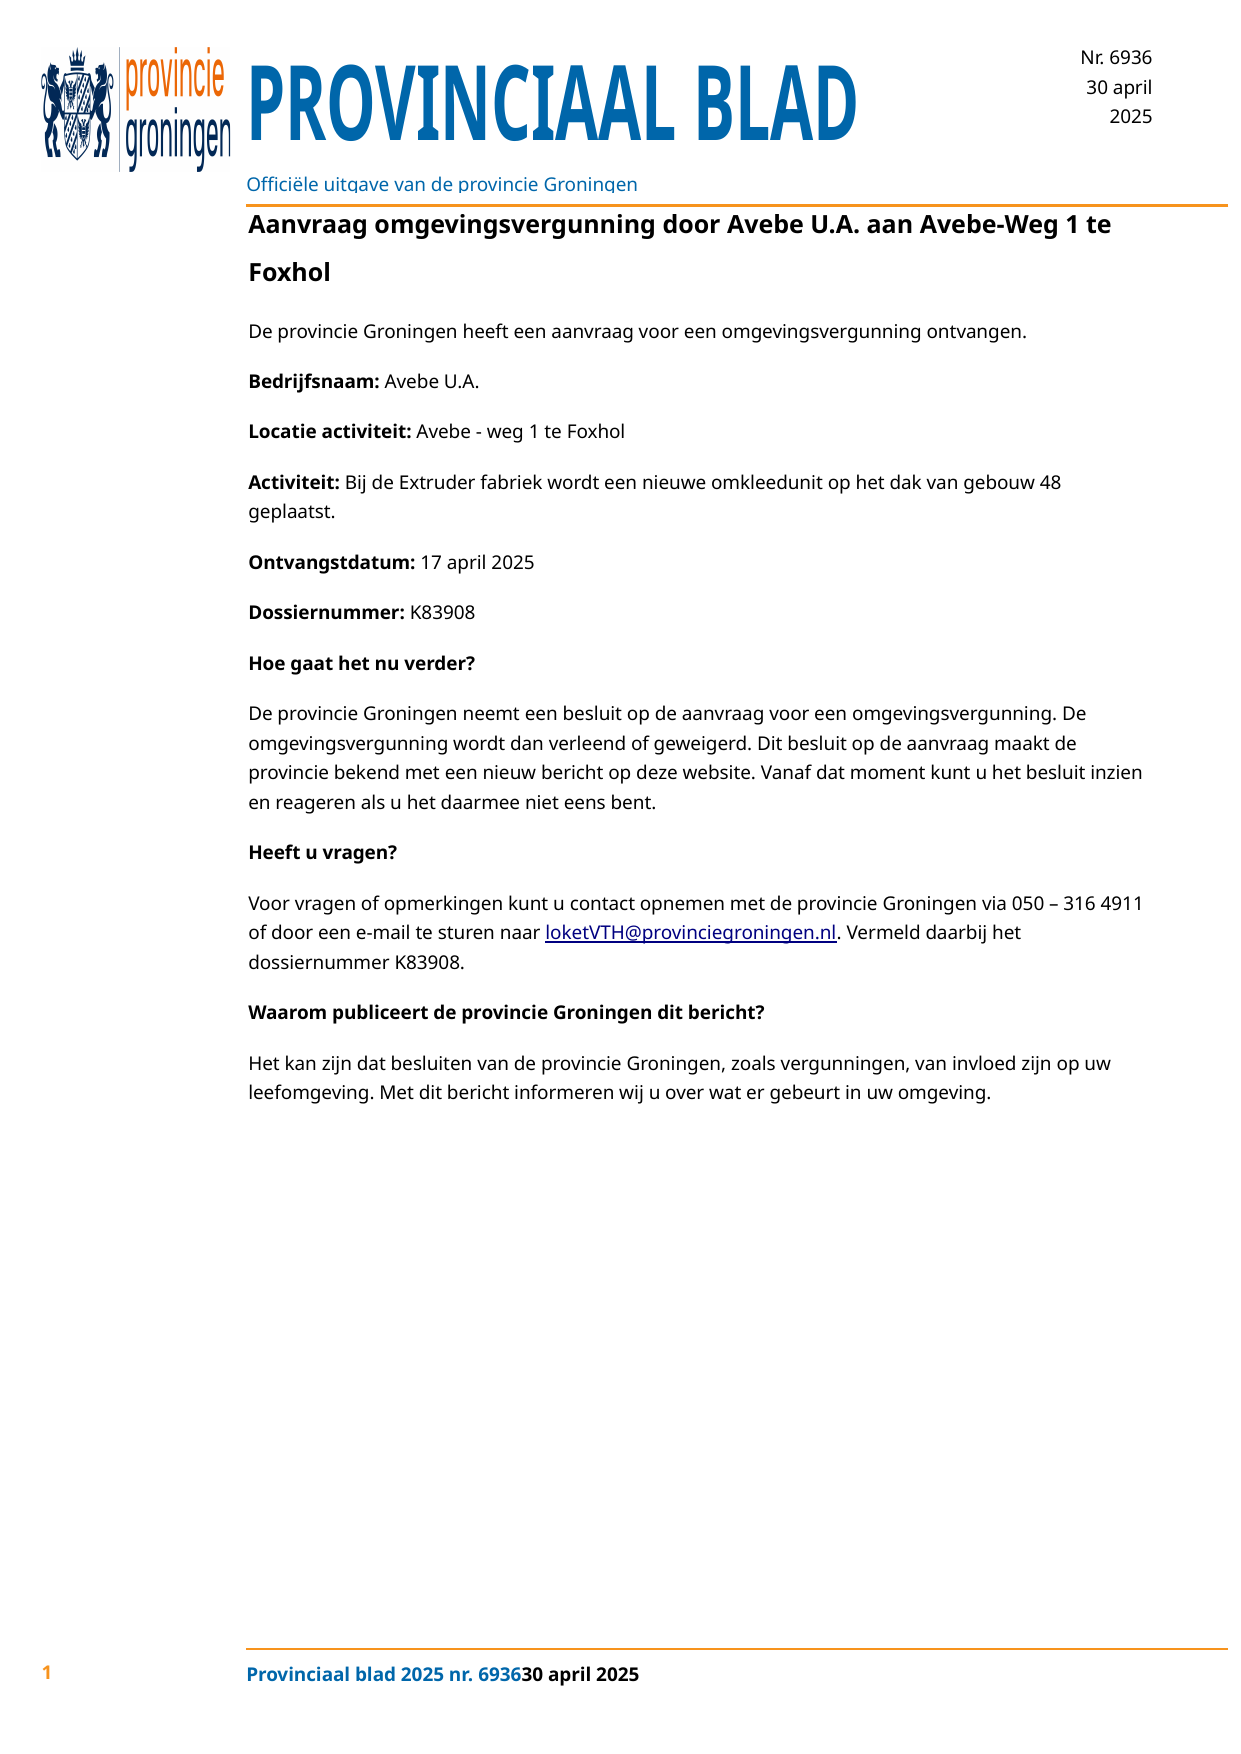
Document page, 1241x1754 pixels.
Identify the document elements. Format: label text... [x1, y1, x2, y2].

text Hoe gaat het nu verder? [248, 650, 1152, 676]
text Dossiernummer: K83908 [248, 599, 1152, 625]
text De provincie Groningen neemt een besluit op de aanvraag voor een omgevingsvergunning. De omgevingsvergunning wordt dan verleend of geweigerd. Dit besluit op de aanvraag maakt de provincie bekend met een nieuw bericht op deze website. Vanaf dat moment kunt u het besluit inzien en reageren als u het daarmee niet eens bent. [248, 700, 1152, 815]
text Locatie activiteit: Avebe - weg 1 te Foxhol [248, 419, 1152, 444]
text Voor vragen of opmerkingen kunt u contact opnemen met de provincie Groningen via 050 – 316 4911 of door een e-mail te sturen naar loketVTH@provinciegroningen.nl. Vermeld daarbij het dossiernummer K83908. [248, 890, 1152, 975]
text Aanvraag omgevingsvergunning door Avebe U.A. aan Avebe-Weg 1 te Foxhol [248, 207, 1152, 288]
text Waarom publiceert de provincie Groningen dit bericht? [248, 999, 1152, 1025]
text Ontvangstdatum: 17 april 2025 [248, 549, 1152, 575]
text Het kan zijn dat besluiten van de provincie Groningen, zoals vergunningen, van invloed zijn op uw leefomgeving. Met dit bericht informeren wij u over wat er gebeurt in uw omgeving. [248, 1050, 1152, 1105]
text Bedrijfsnaam: Avebe U.A. [248, 368, 1152, 394]
text Activiteit: Bij de Extruder fabriek wordt een nieuwe omkleedunit op het dak van gebouw 48 geplaatst. [248, 469, 1152, 524]
picture [41, 47, 231, 172]
text De provincie Groningen heeft een aanvraag voor een omgevingsvergunning ontvangen. [248, 318, 1152, 344]
text Heeft u vragen? [248, 839, 1152, 865]
